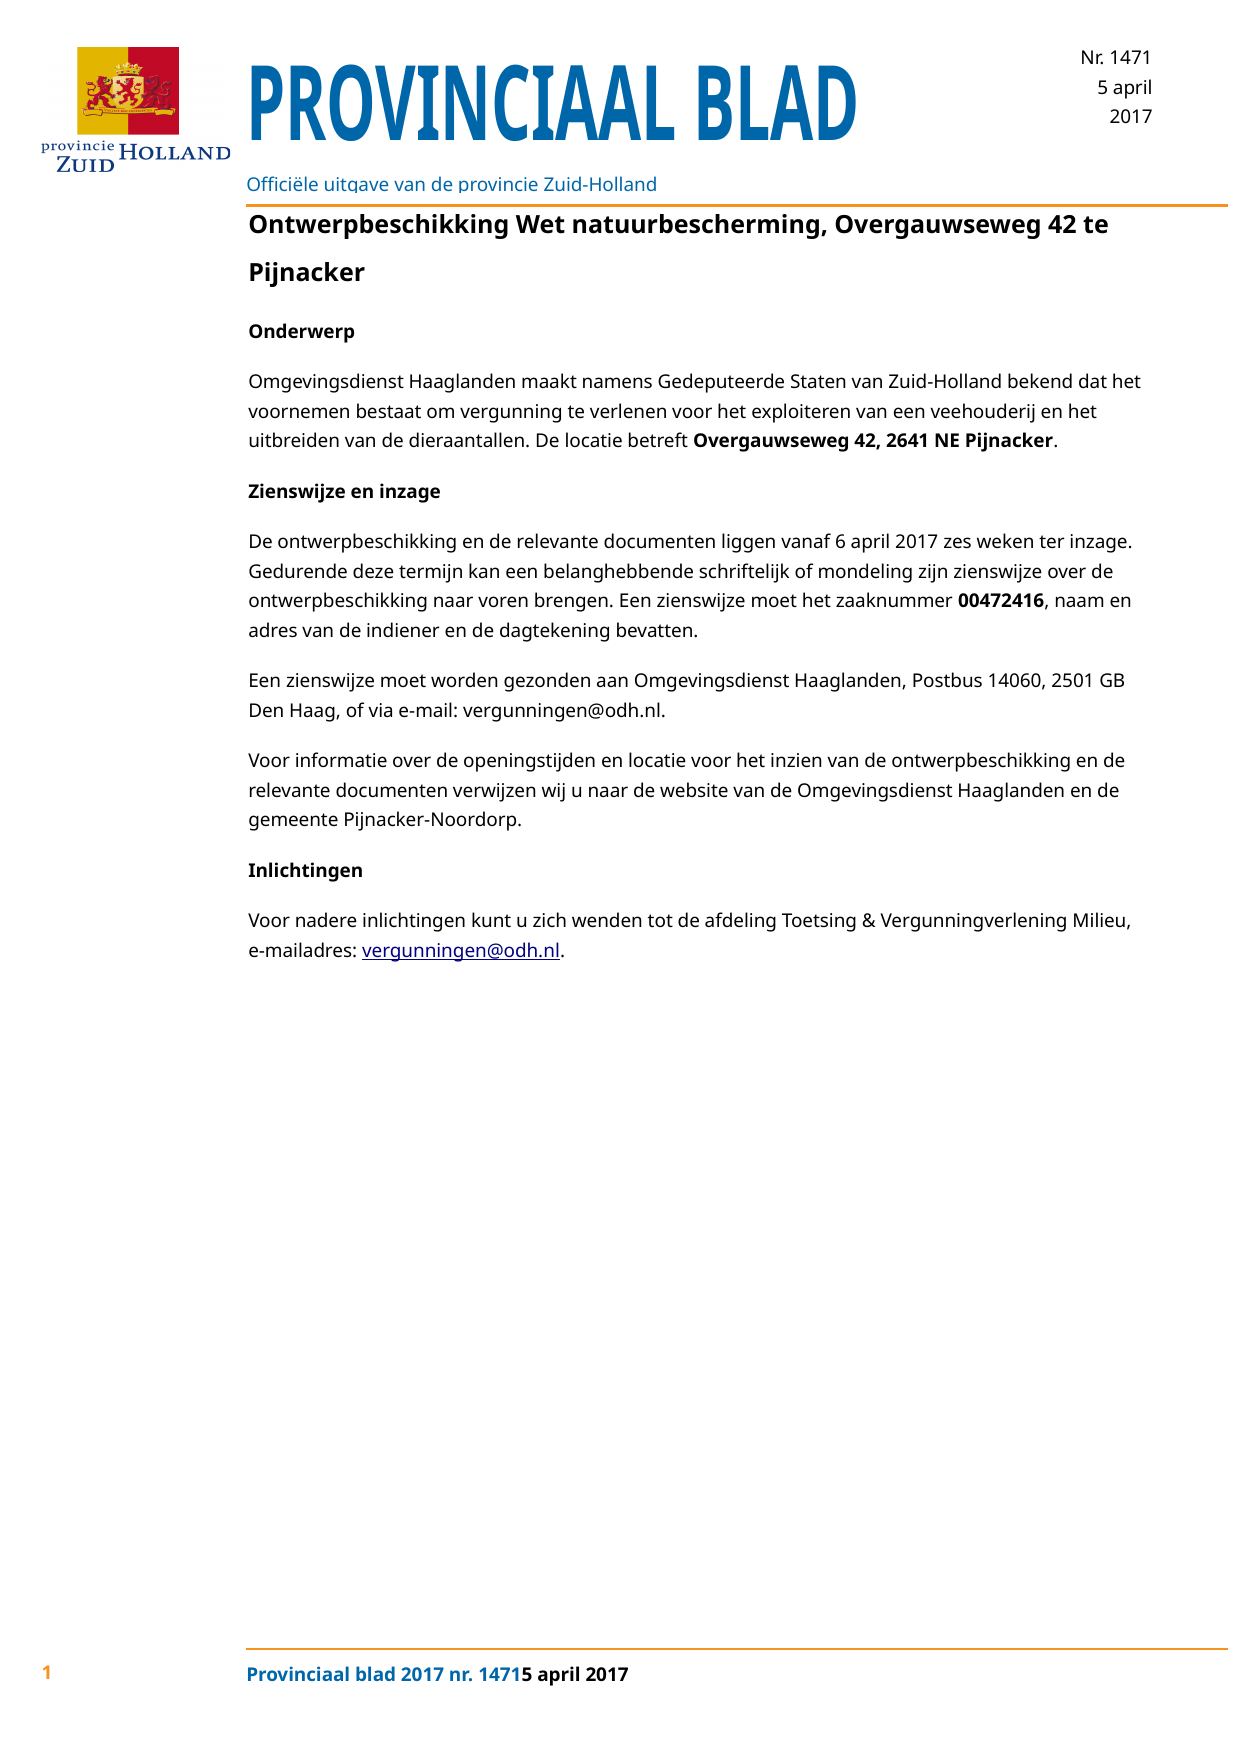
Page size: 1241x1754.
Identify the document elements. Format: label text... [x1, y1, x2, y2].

text Inlichtingen [248, 857, 1152, 883]
text Zienswijze en inzage [248, 478, 1152, 504]
text Onderwerp [248, 318, 1152, 344]
picture [41, 47, 231, 172]
text De ontwerpbeschikking en de relevante documenten liggen vanaf 6 april 2017 zes weken ter inzage. Gedurende deze termijn kan een belanghebbende schriftelijk of mondeling zijn zienswijze over de ontwerpbeschikking naar voren brengen. Een zienswijze moet het zaaknummer 00472416, naam en adres van de indiener en de dagtekening bevatten. [248, 528, 1152, 643]
text Ontwerpbeschikking Wet natuurbescherming, Overgauwseweg 42 te Pijnacker [248, 207, 1152, 288]
text Een zienswijze moet worden gezonden aan Omgevingsdienst Haaglanden, Postbus 14060, 2501 GB Den Haag, of via e-mail: vergunningen@odh.nl. [248, 667, 1152, 723]
text Voor nadere inlichtingen kunt u zich wenden tot de afdeling Toetsing & Vergunningverlening Milieu, e-mailadres: vergunningen@odh.nl. [248, 907, 1152, 963]
text Omgevingsdienst Haaglanden maakt namens Gedeputeerde Staten van Zuid-Holland bekend dat het voornemen bestaat om vergunning te verlenen voor het exploiteren van een veehouderij en het uitbreiden van de dieraantallen. De locatie betreft Overgauwseweg 42, 2641 NE Pijnacker. [248, 368, 1152, 453]
text Voor informatie over de openingstijden en locatie voor het inzien van de ontwerpbeschikking en de relevante documenten verwijzen wij u naar de website van de Omgevingsdienst Haaglanden en de gemeente Pijnacker-Noordorp. [248, 747, 1152, 832]
